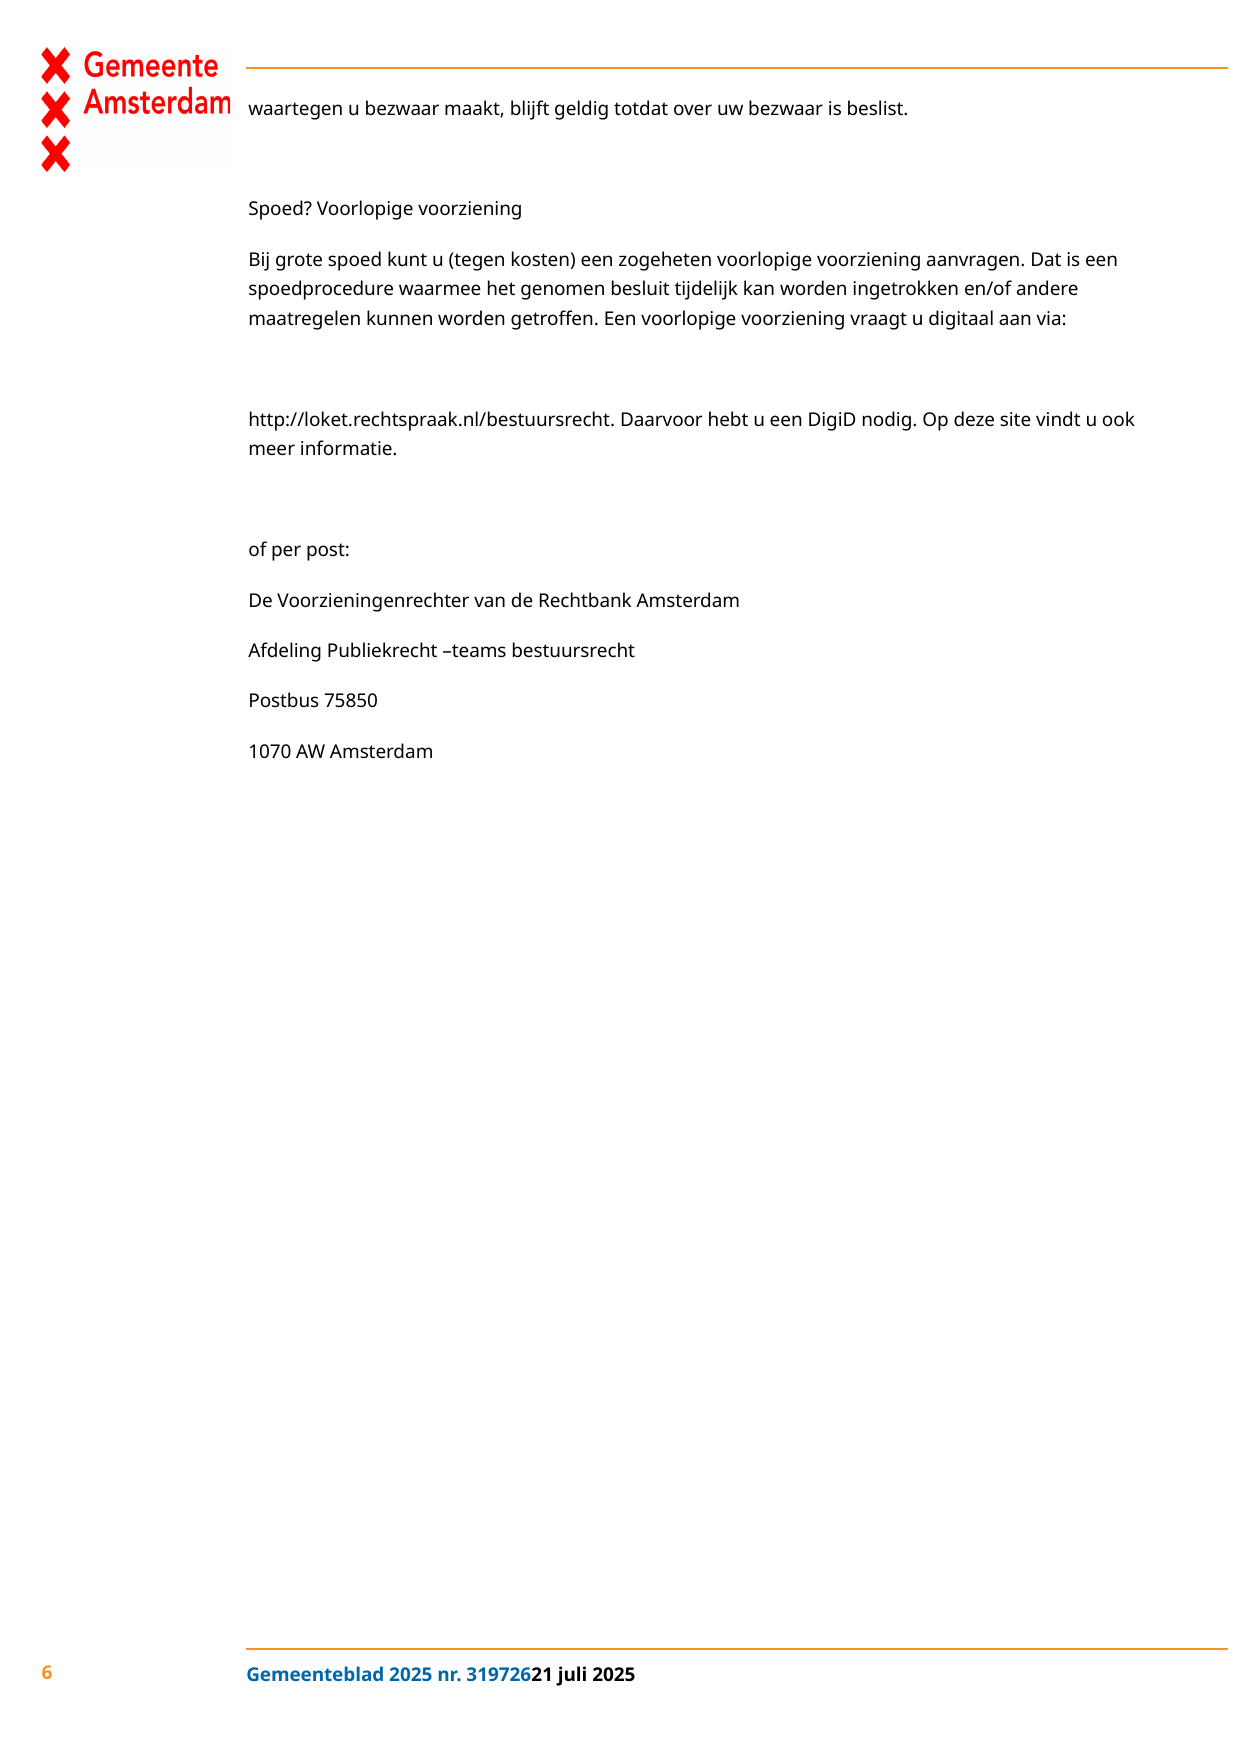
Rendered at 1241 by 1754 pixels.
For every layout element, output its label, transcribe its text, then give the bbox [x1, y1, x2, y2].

text Postbus 75850 [248, 688, 1152, 713]
text De Voorzieningenrechter van de Rechtbank Amsterdam [248, 587, 1152, 613]
text Afdeling Publiekrecht –teams bestuursrecht [248, 637, 1152, 663]
text 1070 AW Amsterdam [248, 738, 1152, 764]
text http://loket.rechtspraak.nl/bestuursrecht. Daarvoor hebt u een DigiD nodig. Op deze site vindt u ook meer informatie. [248, 406, 1152, 461]
text waartegen u bezwaar maakt, blijft geldig totdat over uw bezwaar is beslist. [248, 95, 1152, 121]
text of per post: [248, 536, 1152, 562]
text Spoed? Voorlopige voorziening [248, 196, 1152, 221]
text Bij grote spoed kunt u (tegen kosten) een zogeheten voorlopige voorziening aanvragen. Dat is een spoedprocedure waarmee het genomen besluit tijdelijk kan worden ingetrokken en/of andere maatregelen kunnen worden getroffen. Een voorlopige voorziening vraagt u digitaal aan via: [248, 246, 1152, 331]
picture [41, 47, 231, 172]
